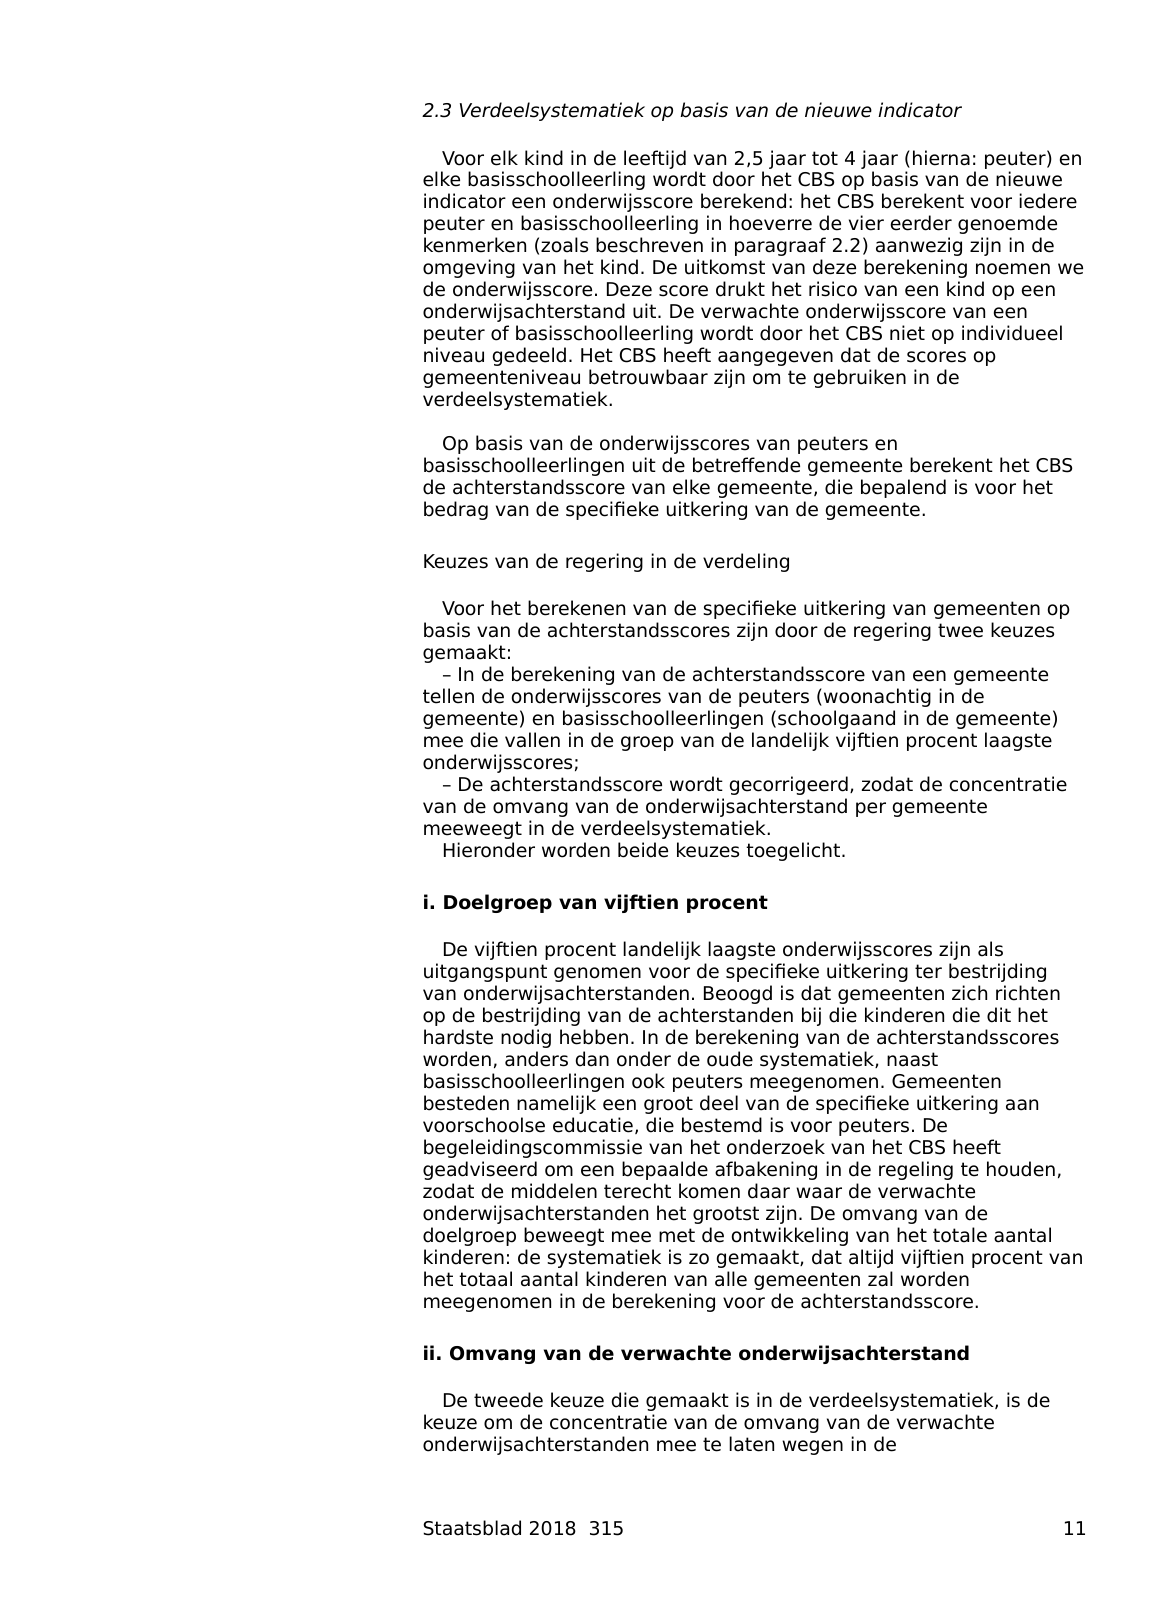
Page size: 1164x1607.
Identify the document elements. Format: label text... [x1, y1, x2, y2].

text Voor het berekenen van de specifieke uitkering van gemeenten op basis van de achterstandsscores zijn door de regering twee keuzes gemaakt: [422, 598, 1087, 664]
subtitle i. Doelgroep van vijftien procent [422, 892, 1087, 914]
text De vijftien procent landelijk laagste onderwijsscores zijn als uitgangspunt genomen voor de specifieke uitkering ter bestrijding van onderwijsachterstanden. Beoogd is dat gemeenten zich richten op de bestrijding van de achterstanden bij die kinderen die dit het hardste nodig hebben. In de berekening van de achterstandsscores worden, anders dan onder de oude systematiek, naast basisschoolleerlingen ook peuters meegenomen. Gemeenten besteden namelijk een groot deel van de specifieke uitkering aan voorschoolse educatie, die bestemd is voor peuters. De begeleidingscommissie van het onderzoek van het CBS heeft geadviseerd om een bepaalde afbakening in de regeling te houden, zodat de middelen terecht komen daar waar de verwachte onderwijsachterstanden het grootst zijn. De omvang van de doelgroep beweegt mee met de ontwikkeling van het totale aantal kinderen: de systematiek is zo gemaakt, dat altijd vijftien procent van het totaal aantal kinderen van alle gemeenten zal worden meegenomen in de berekening voor de achterstandsscore. [422, 939, 1087, 1313]
subtitle 2.3 Verdeelsystematiek op basis van de nieuwe indicator [422, 100, 1087, 122]
text – De achterstandsscore wordt gecorrigeerd, zodat de concentratie van de omvang van de onderwijsachterstand per gemeente meeweegt in de verdeelsystematiek. [422, 774, 1087, 840]
text Voor elk kind in de leeftijd van 2,5 jaar tot 4 jaar (hierna: peuter) en elke basisschoolleerling wordt door het CBS op basis van de nieuwe indicator een onderwijsscore berekend: het CBS berekent voor iedere peuter en basisschoolleerling in hoeverre de vier eerder genoemde kenmerken (zoals beschreven in paragraaf 2.2) aanwezig zijn in de omgeving van het kind. De uitkomst van deze berekening noemen we de onderwijsscore. Deze score drukt het risico van een kind op een onderwijsachterstand uit. De verwachte onderwijsscore van een peuter of basisschoolleerling wordt door het CBS niet op individueel niveau gedeeld. Het CBS heeft aangegeven dat de scores op gemeenteniveau betrouwbaar zijn om te gebruiken in de verdeelsystematiek. [422, 147, 1087, 411]
subtitle Keuzes van de regering in de verdeling [422, 551, 1087, 573]
text – In de berekening van de achterstandsscore van een gemeente tellen de onderwijsscores van de peuters (woonachtig in de gemeente) en basisschoolleerlingen (schoolgaand in de gemeente) mee die vallen in de groep van de landelijk vijftien procent laagste onderwijsscores; [422, 664, 1087, 774]
text Op basis van de onderwijsscores van peuters en basisschoolleerlingen uit de betreffende gemeente berekent het CBS de achterstandsscore van elke gemeente, die bepalend is voor het bedrag van de specifieke uitkering van de gemeente. [422, 433, 1087, 521]
text Hieronder worden beide keuzes toegelicht. [422, 840, 1087, 862]
text De tweede keuze die gemaakt is in de verdeelsystematiek, is de keuze om de concentratie van de omvang van de verwachte onderwijsachterstanden mee te laten wegen in de [422, 1389, 1087, 1456]
subtitle ii. Omvang van de verwachte onderwijsachterstand [422, 1343, 1087, 1364]
